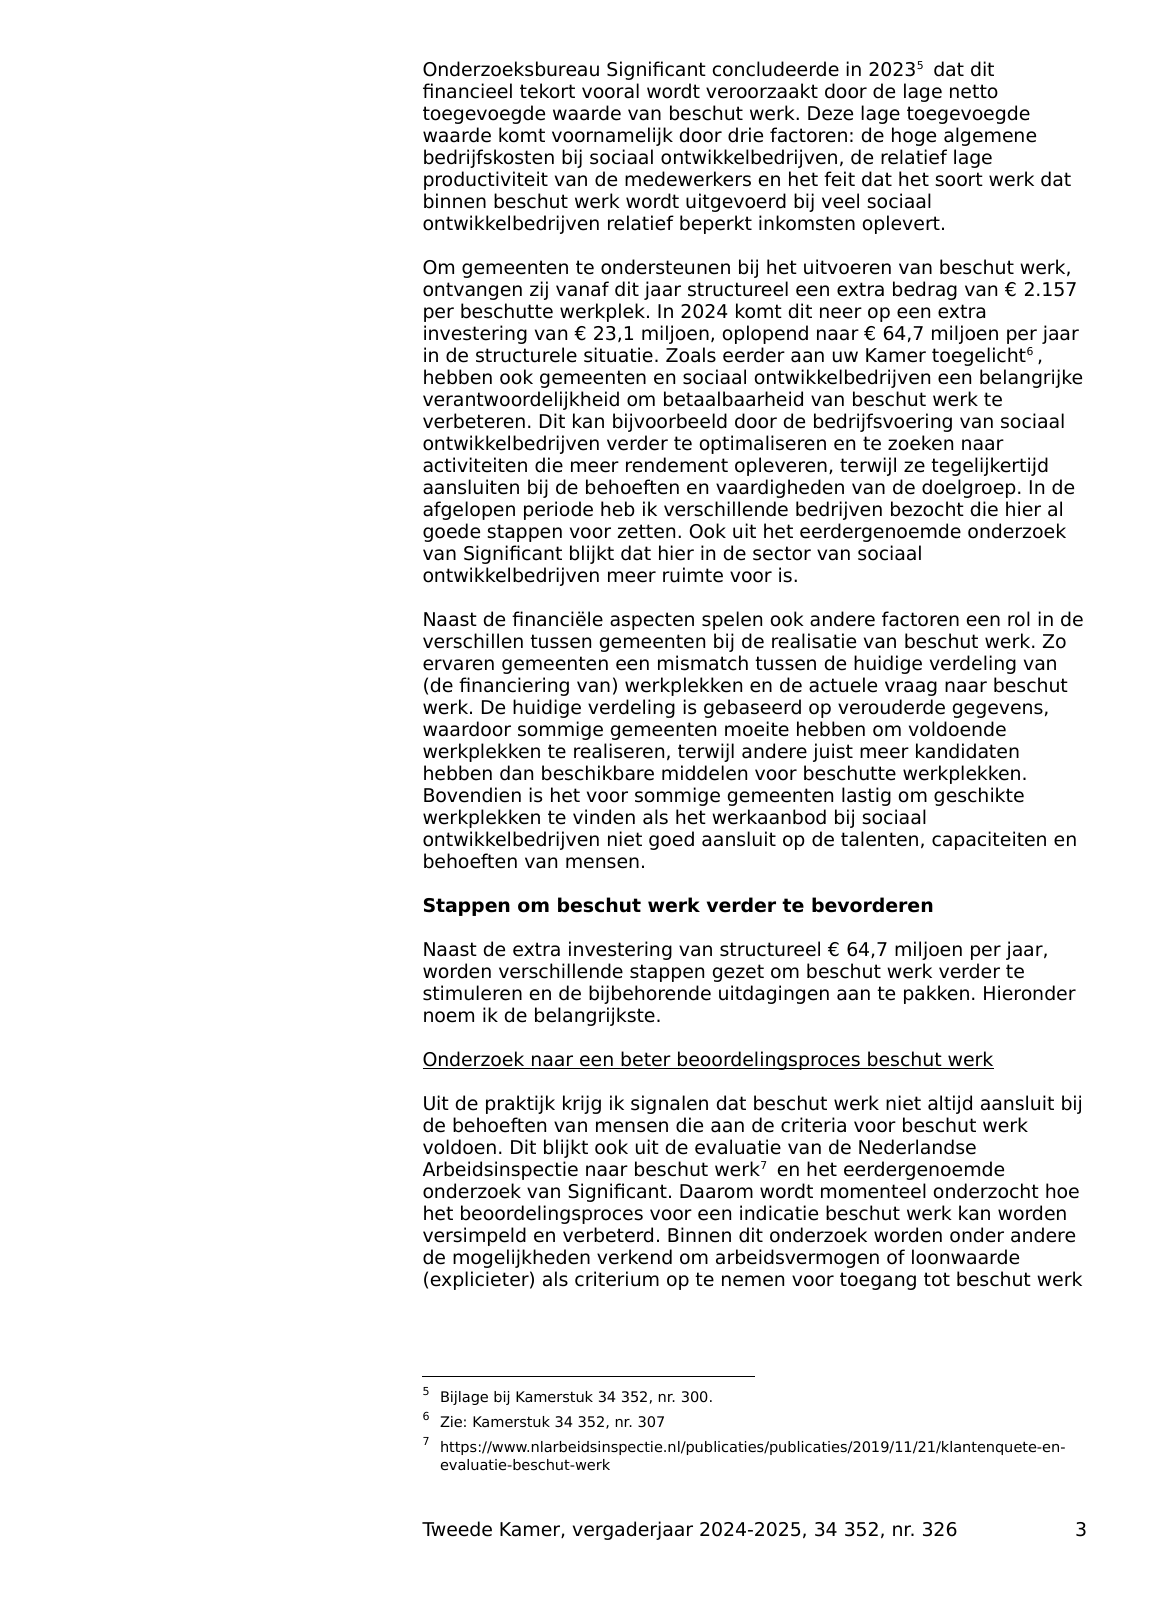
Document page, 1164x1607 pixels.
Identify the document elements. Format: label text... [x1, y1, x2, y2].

subtitle Onderzoek naar een beter beoordelingsproces beschut werk [422, 1049, 1087, 1071]
text Naast de extra investering van structureel € 64,7 miljoen per jaar, worden verschillende stappen gezet om beschut werk verder te stimuleren en de bijbehorende uitdagingen aan te pakken. Hieronder noem ik de belangrijkste. [422, 939, 1087, 1027]
text Onderzoeksbureau Significant concludeerde in 2023 dat dit financieel tekort vooral wordt veroorzaakt door de lage netto toegevoegde waarde van beschut werk. Deze lage toegevoegde waarde komt voornamelijk door drie factoren: de hoge algemene bedrijfskosten bij sociaal ontwikkelbedrijven, de relatief lage productiviteit van de medewerkers en het feit dat het soort werk dat binnen beschut werk wordt uitgevoerd bij veel sociaal ontwikkelbedrijven relatief beperkt inkomsten oplevert. [422, 59, 1087, 235]
text Naast de financiële aspecten spelen ook andere factoren een rol in de verschillen tussen gemeenten bij de realisatie van beschut werk. Zo ervaren gemeenten een mismatch tussen de huidige verdeling van (de financiering van) werkplekken en de actuele vraag naar beschut werk. De huidige verdeling is gebaseerd op verouderde gegevens, waardoor sommige gemeenten moeite hebben om voldoende werkplekken te realiseren, terwijl andere juist meer kandidaten hebben dan beschikbare middelen voor beschutte werkplekken. Bovendien is het voor sommige gemeenten lastig om geschikte werkplekken te vinden als het werkaanbod bij sociaal ontwikkelbedrijven niet goed aansluit op de talenten, capaciteiten en behoeften van mensen. [422, 609, 1087, 873]
text Om gemeenten te ondersteunen bij het uitvoeren van beschut werk, ontvangen zij vanaf dit jaar structureel een extra bedrag van € 2.157 per beschutte werkplek. In 2024 komt dit neer op een extra investering van € 23,1 miljoen, oplopend naar € 64,7 miljoen per jaar in de structurele situatie. Zoals eerder aan uw Kamer toegelicht, hebben ook gemeenten en sociaal ontwikkelbedrijven een belangrijke verantwoordelijkheid om betaalbaarheid van beschut werk te verbeteren. Dit kan bijvoorbeeld door de bedrijfsvoering van sociaal ontwikkelbedrijven verder te optimaliseren en te zoeken naar activiteiten die meer rendement opleveren, terwijl ze tegelijkertijd aansluiten bij de behoeften en vaardigheden van de doelgroep. In de afgelopen periode heb ik verschillende bedrijven bezocht die hier al goede stappen voor zetten. Ook uit het eerdergenoemde onderzoek van Significant blijkt dat hier in de sector van sociaal ontwikkelbedrijven meer ruimte voor is. [422, 257, 1087, 587]
subtitle Stappen om beschut werk verder te bevorderen [422, 895, 1087, 917]
text Zie: Kamerstuk 34 352, nr. 307 [422, 1410, 1087, 1432]
text https://www.nlarbeidsinspectie.nl/publicaties/publicaties/2019/11/21/klantenquete-en-evaluatie-beschut-werk [422, 1435, 1087, 1474]
text Uit de praktijk krijg ik signalen dat beschut werk niet altijd aansluit bij de behoeften van mensen die aan de criteria voor beschut werk voldoen. Dit blijkt ook uit de evaluatie van de Nederlandse Arbeidsinspectie naar beschut werk en het eerdergenoemde onderzoek van Significant. Daarom wordt momenteel onderzocht hoe het beoordelingsproces voor een indicatie beschut werk kan worden versimpeld en verbeterd. Binnen dit onderzoek worden onder andere de mogelijkheden verkend om arbeidsvermogen of loonwaarde (explicieter) als criterium op te nemen voor toegang tot beschut werk [422, 1093, 1087, 1291]
text Bijlage bij Kamerstuk 34 352, nr. 300. [422, 1385, 1087, 1407]
